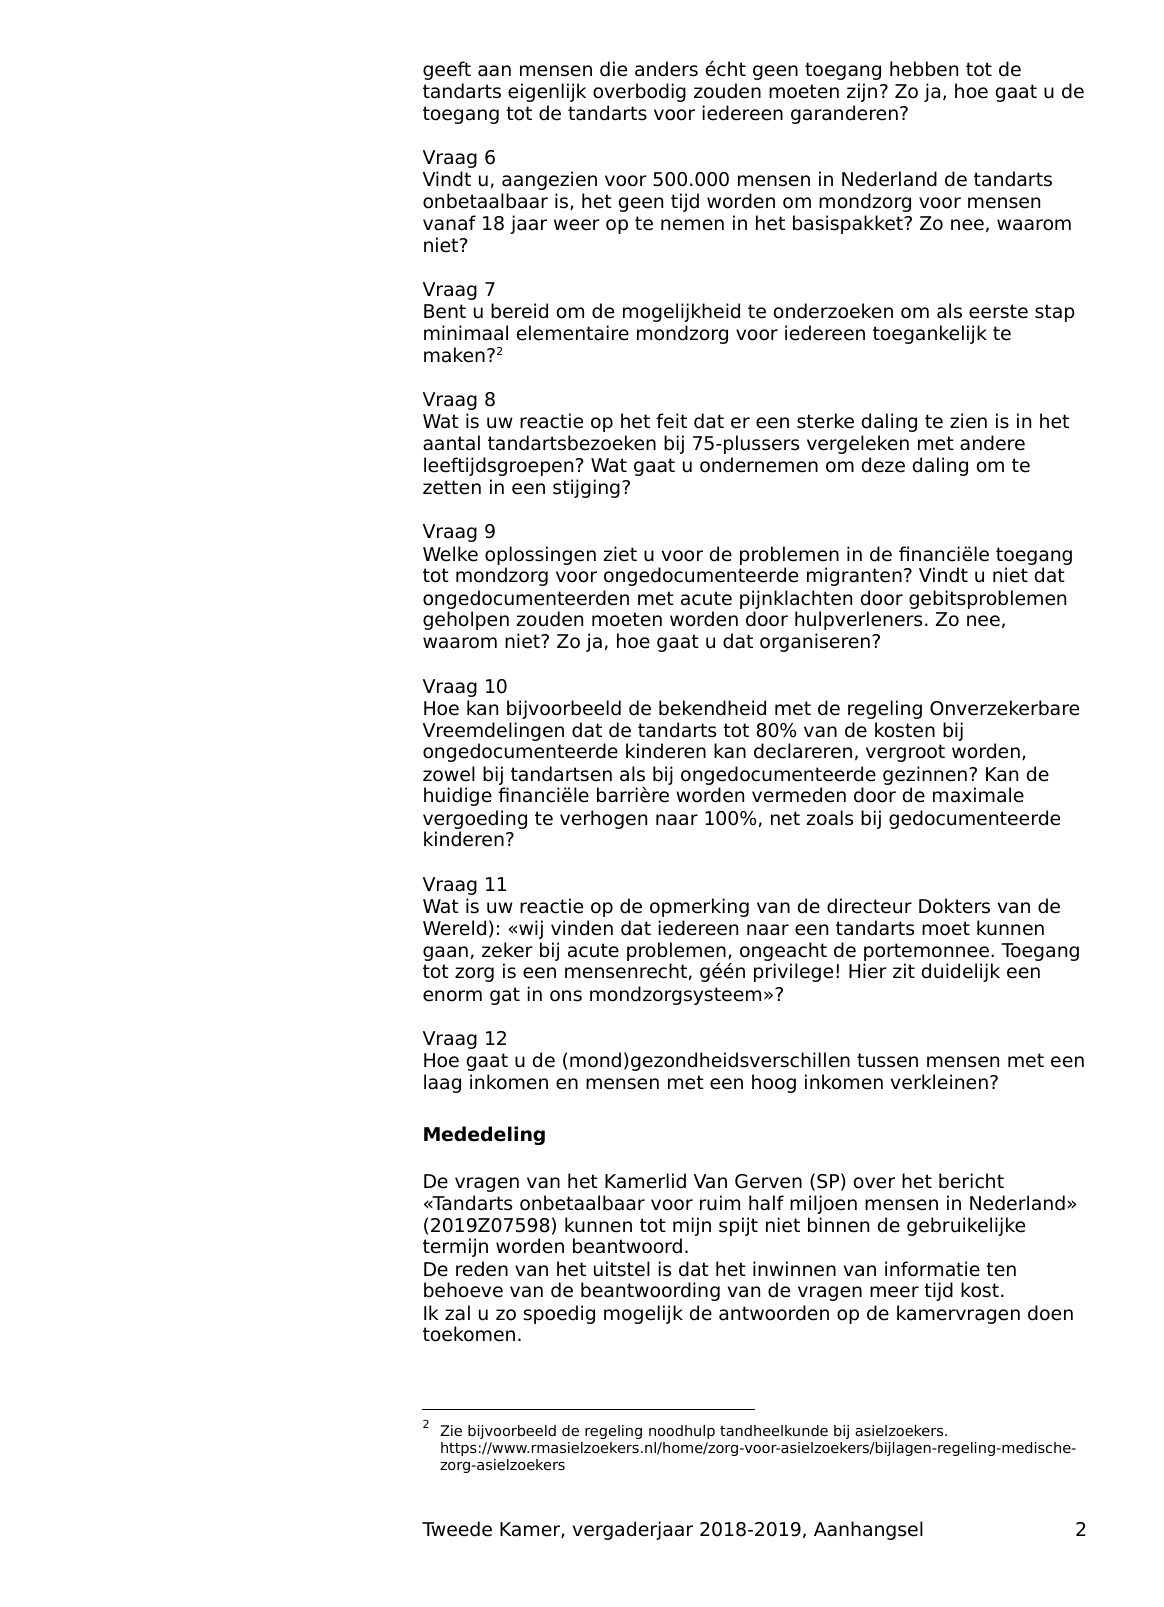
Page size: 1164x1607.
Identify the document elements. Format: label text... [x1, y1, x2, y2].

text Ik zal u zo spoedig mogelijk de antwoorden op de kamervragen doen toekomen. [422, 1302, 1087, 1346]
text Vraag 8 [422, 389, 1087, 411]
text Vraag 7 [422, 279, 1087, 301]
text Vindt u, aangezien voor 500.000 mensen in Nederland de tandarts onbetaalbaar is, het geen tijd worden om mondzorg voor mensen vanaf 18 jaar weer op te nemen in het basispakket? Zo nee, waarom niet? [422, 169, 1087, 257]
text Bent u bereid om de mogelijkheid te onderzoeken om als eerste stap minimaal elementaire mondzorg voor iedereen toegankelijk te maken? [422, 301, 1087, 367]
text De reden van het uitstel is dat het inwinnen van informatie ten behoeve van de beantwoording van de vragen meer tijd kost. [422, 1258, 1087, 1302]
text Vraag 12 [422, 1028, 1087, 1049]
text Hoe gaat u de (mond)gezondheidsverschillen tussen mensen met een laag inkomen en mensen met een hoog inkomen verkleinen? [422, 1049, 1087, 1093]
text Vraag 10 [422, 676, 1087, 697]
text Vraag 6 [422, 147, 1087, 169]
text Vraag 11 [422, 873, 1087, 896]
text Vraag 9 [422, 521, 1087, 543]
subtitle Mededeling [422, 1123, 1087, 1146]
text geeft aan mensen die anders écht geen toegang hebben tot de tandarts eigenlijk overbodig zouden moeten zijn? Zo ja, hoe gaat u de toegang tot de tandarts voor iedereen garanderen? [422, 59, 1087, 125]
text Welke oplossingen ziet u voor de problemen in de financiële toegang tot mondzorg voor ongedocumenteerde migranten? Vindt u niet dat ongedocumenteerden met acute pijnklachten door gebitsproblemen geholpen zouden moeten worden door hulpverleners. Zo nee, waarom niet? Zo ja, hoe gaat u dat organiseren? [422, 543, 1087, 653]
text De vragen van het Kamerlid Van Gerven (SP) over het bericht «Tandarts onbetaalbaar voor ruim half miljoen mensen in Nederland» (2019Z07598) kunnen tot mijn spijt niet binnen de gebruikelijke termijn worden beantwoord. [422, 1171, 1087, 1258]
text Wat is uw reactie op de opmerking van de directeur Dokters van de Wereld): «wij vinden dat iedereen naar een tandarts moet kunnen gaan, zeker bij acute problemen, ongeacht de portemonnee. Toegang tot zorg is een mensenrecht, géén privilege! Hier zit duidelijk een enorm gat in ons mondzorgsysteem»? [422, 896, 1087, 1005]
text Wat is uw reactie op het feit dat er een sterke daling te zien is in het aantal tandartsbezoeken bij 75-plussers vergeleken met andere leeftijdsgroepen? Wat gaat u ondernemen om deze daling om te zetten in een stijging? [422, 411, 1087, 499]
text Zie bijvoorbeeld de regeling noodhulp tandheelkunde bij asielzoekers. https://www.rmasielzoekers.nl/home/zorg-voor-asielzoekers/bijlagen-regeling-medische-zorg-asielzoekers [422, 1418, 1087, 1474]
text Hoe kan bijvoorbeeld de bekendheid met de regeling Onverzekerbare Vreemdelingen dat de tandarts tot 80% van de kosten bij ongedocumenteerde kinderen kan declareren, vergroot worden, zowel bij tandartsen als bij ongedocumenteerde gezinnen? Kan de huidige financiële barrière worden vermeden door de maximale vergoeding te verhogen naar 100%, net zoals bij gedocumenteerde kinderen? [422, 697, 1087, 851]
